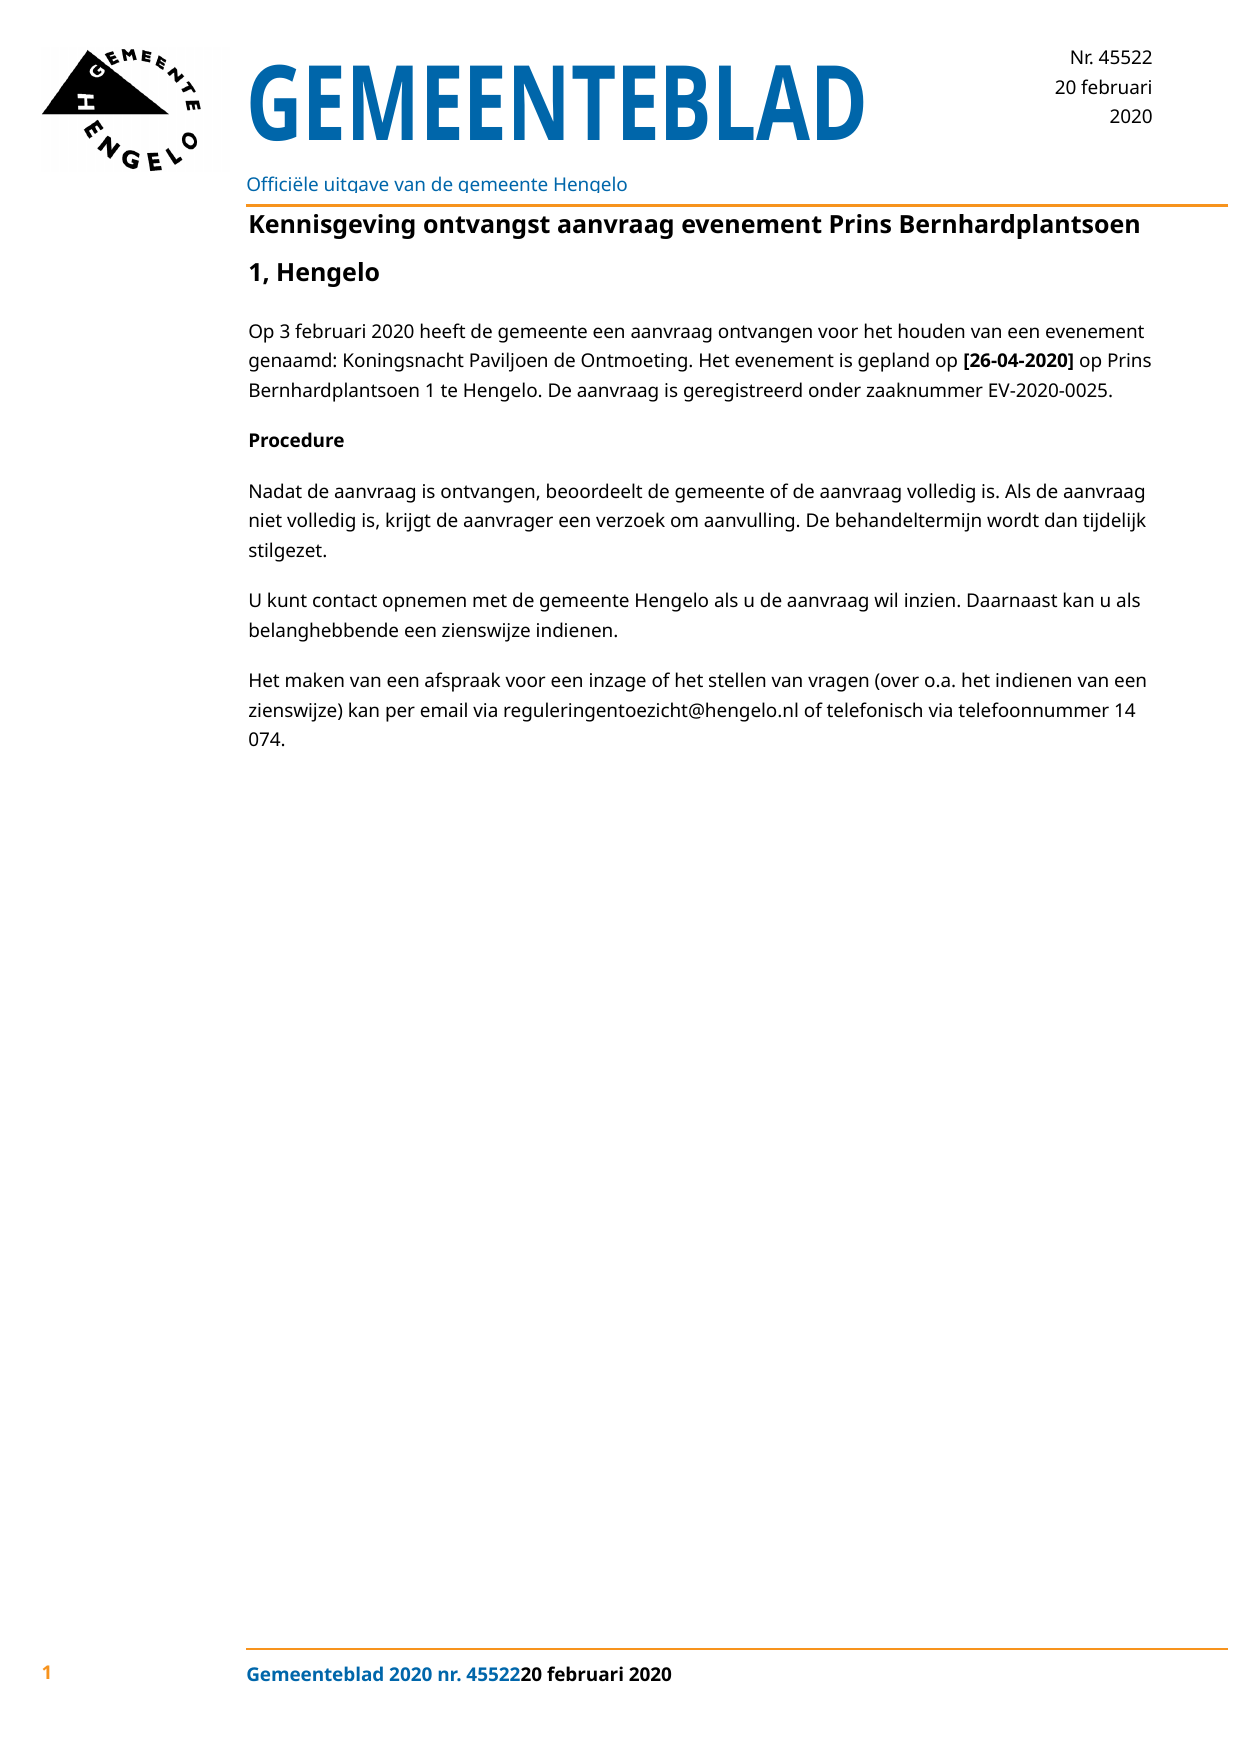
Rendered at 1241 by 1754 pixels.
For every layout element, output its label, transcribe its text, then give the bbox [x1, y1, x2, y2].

text Het maken van een afspraak voor een inzage of het stellen van vragen (over o.a. het indienen van een zienswijze) kan per email via reguleringentoezicht@hengelo.nl of telefonisch via telefoonnummer 14 074. [248, 667, 1152, 752]
text Kennisgeving ontvangst aanvraag evenement Prins Bernhardplantsoen 1, Hengelo [248, 207, 1152, 288]
text Procedure [248, 427, 1152, 453]
text Op 3 februari 2020 heeft de gemeente een aanvraag ontvangen voor het houden van een evenement genaamd: Koningsnacht Paviljoen de Ontmoeting. Het evenement is gepland op [26-04-2020] op Prins Bernhardplantsoen 1 te Hengelo. De aanvraag is geregistreerd onder zaaknummer EV-2020-0025. [248, 318, 1152, 403]
picture [41, 47, 231, 172]
text U kunt contact opnemen met de gemeente Hengelo als u de aanvraag wil inzien. Daarnaast kan u als belanghebbende een zienswijze indienen. [248, 587, 1152, 643]
text Nadat de aanvraag is ontvangen, beoordeelt de gemeente of de aanvraag volledig is. Als de aanvraag niet volledig is, krijgt de aanvrager een verzoek om aanvulling. De behandeltermijn wordt dan tijdelijk stilgezet. [248, 478, 1152, 563]
